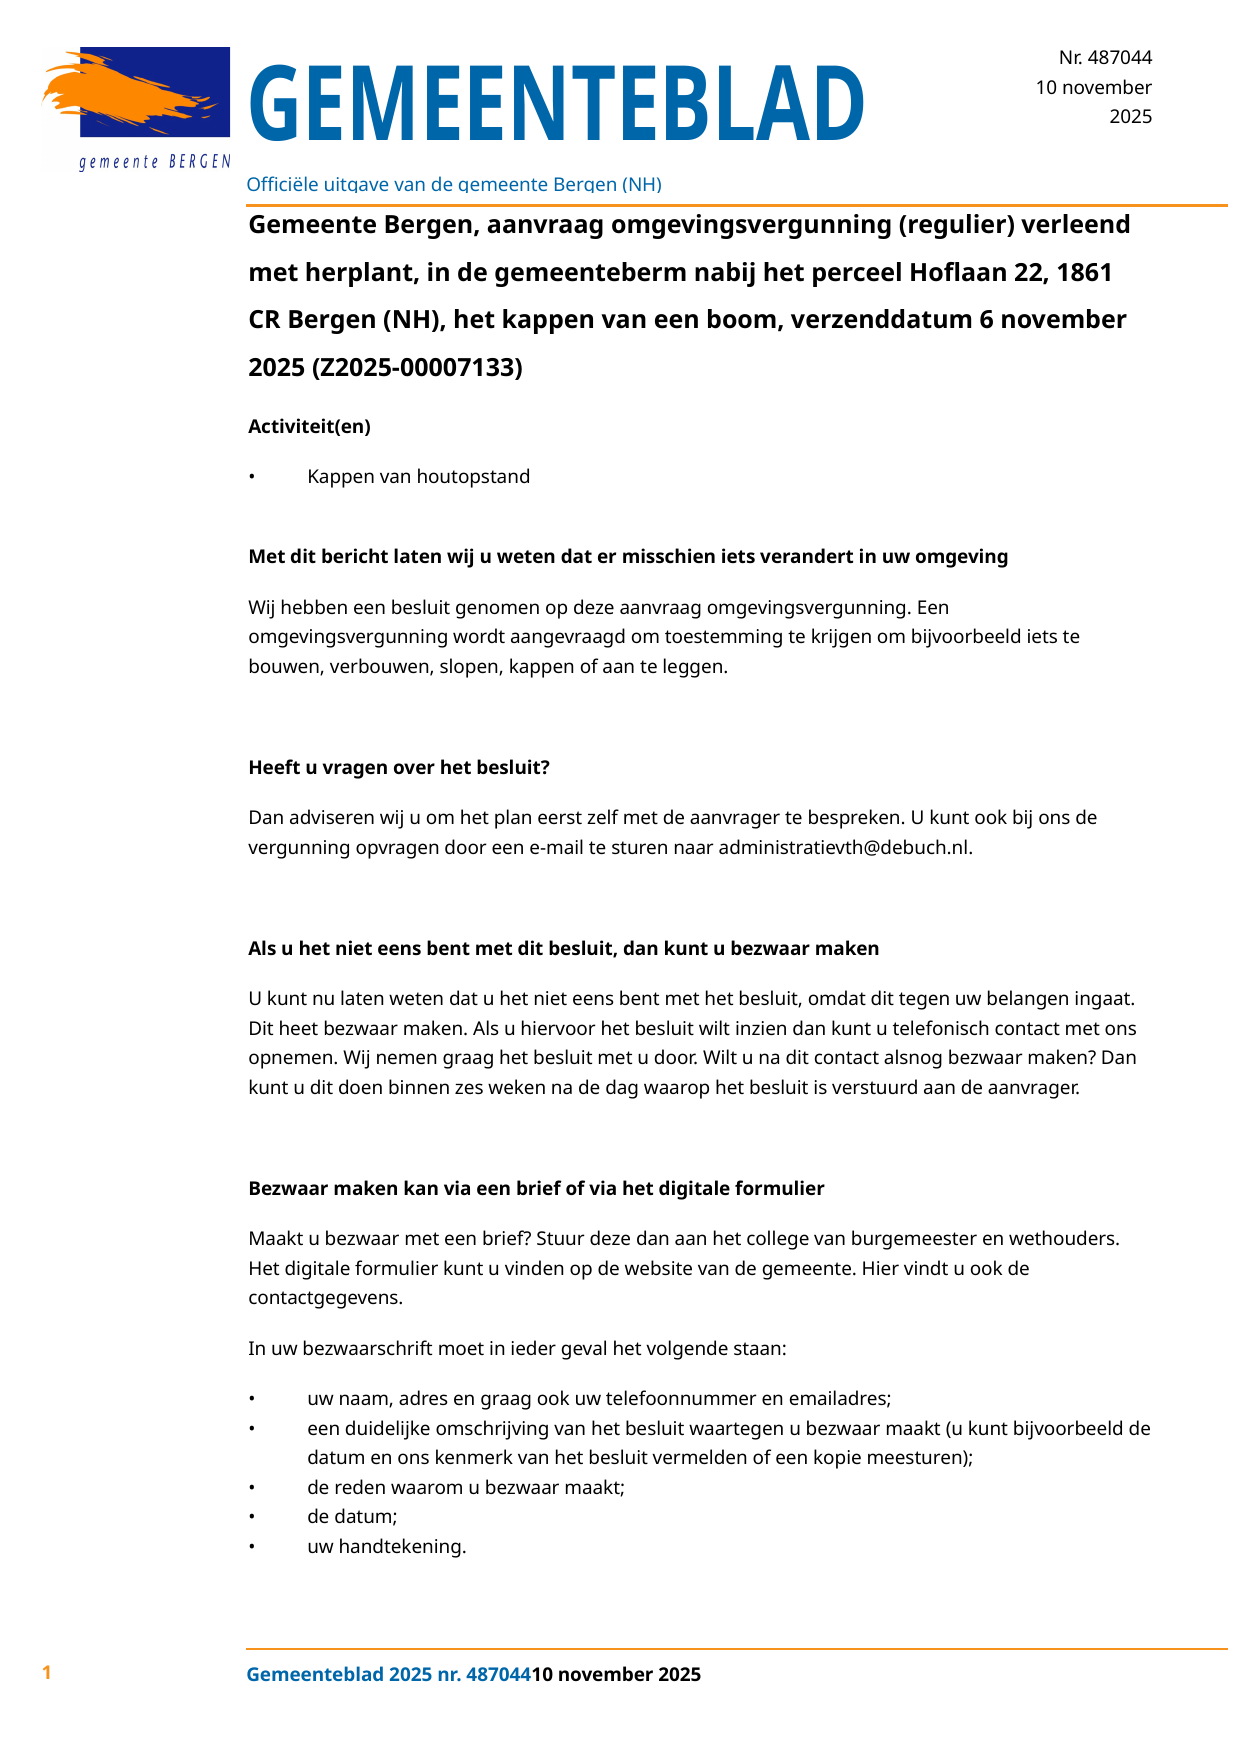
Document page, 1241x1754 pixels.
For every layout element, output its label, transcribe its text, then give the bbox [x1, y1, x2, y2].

text In uw bezwaarschrift moet in ieder geval het volgende staan: [248, 1335, 1152, 1361]
text Activiteit(en) [248, 413, 1152, 439]
list Kappen van houtopstand [248, 463, 1152, 489]
text Dan adviseren wij u om het plan eerst zelf met de aanvrager te bespreken. U kunt ook bij ons de vergunning opvragen door een e-mail te sturen naar administratievth@debuch.nl. [248, 804, 1152, 860]
list uw naam, adres en graag ook uw telefoonnummer en emailadres; [248, 1385, 1152, 1411]
list de datum; [248, 1503, 1152, 1529]
text Als u het niet eens bent met dit besluit, dan kunt u bezwaar maken [248, 935, 1152, 961]
list uw handtekening. [248, 1533, 1152, 1559]
picture [41, 47, 231, 172]
text Gemeente Bergen, aanvraag omgevingsvergunning (regulier) verleend met herplant, in de gemeenteberm nabij het perceel Hoflaan 22, 1861 CR Bergen (NH), het kappen van een boom, verzenddatum 6 november 2025 (Z2025-00007133) [248, 207, 1152, 384]
text Heeft u vragen over het besluit? [248, 754, 1152, 780]
text Bezwaar maken kan via een brief of via het digitale formulier [248, 1175, 1152, 1201]
list een duidelijke omschrijving van het besluit waartegen u bezwaar maakt (u kunt bijvoorbeeld de datum en ons kenmerk van het besluit vermelden of een kopie meesturen); [248, 1415, 1152, 1470]
text U kunt nu laten weten dat u het niet eens bent met het besluit, omdat dit tegen uw belangen ingaat. Dit heet bezwaar maken. Als u hiervoor het besluit wilt inzien dan kunt u telefonisch contact met ons opnemen. Wij nemen graag het besluit met u door. Wilt u na dit contact alsnog bezwaar maken? Dan kunt u dit doen binnen zes weken na de dag waarop het besluit is verstuurd aan de aanvrager. [248, 985, 1152, 1100]
text Wij hebben een besluit genomen op deze aanvraag omgevingsvergunning. Een omgevingsvergunning wordt aangevraagd om toestemming te krijgen om bijvoorbeeld iets te bouwen, verbouwen, slopen, kappen of aan te leggen. [248, 594, 1152, 679]
text Met dit bericht laten wij u weten dat er misschien iets verandert in uw omgeving [248, 543, 1152, 569]
list de reden waarom u bezwaar maakt; [248, 1474, 1152, 1500]
text Maakt u bezwaar met een brief? Stuur deze dan aan het college van burgemeester en wethouders. Het digitale formulier kunt u vinden op de website van de gemeente. Hier vindt u ook de contactgegevens. [248, 1225, 1152, 1310]
